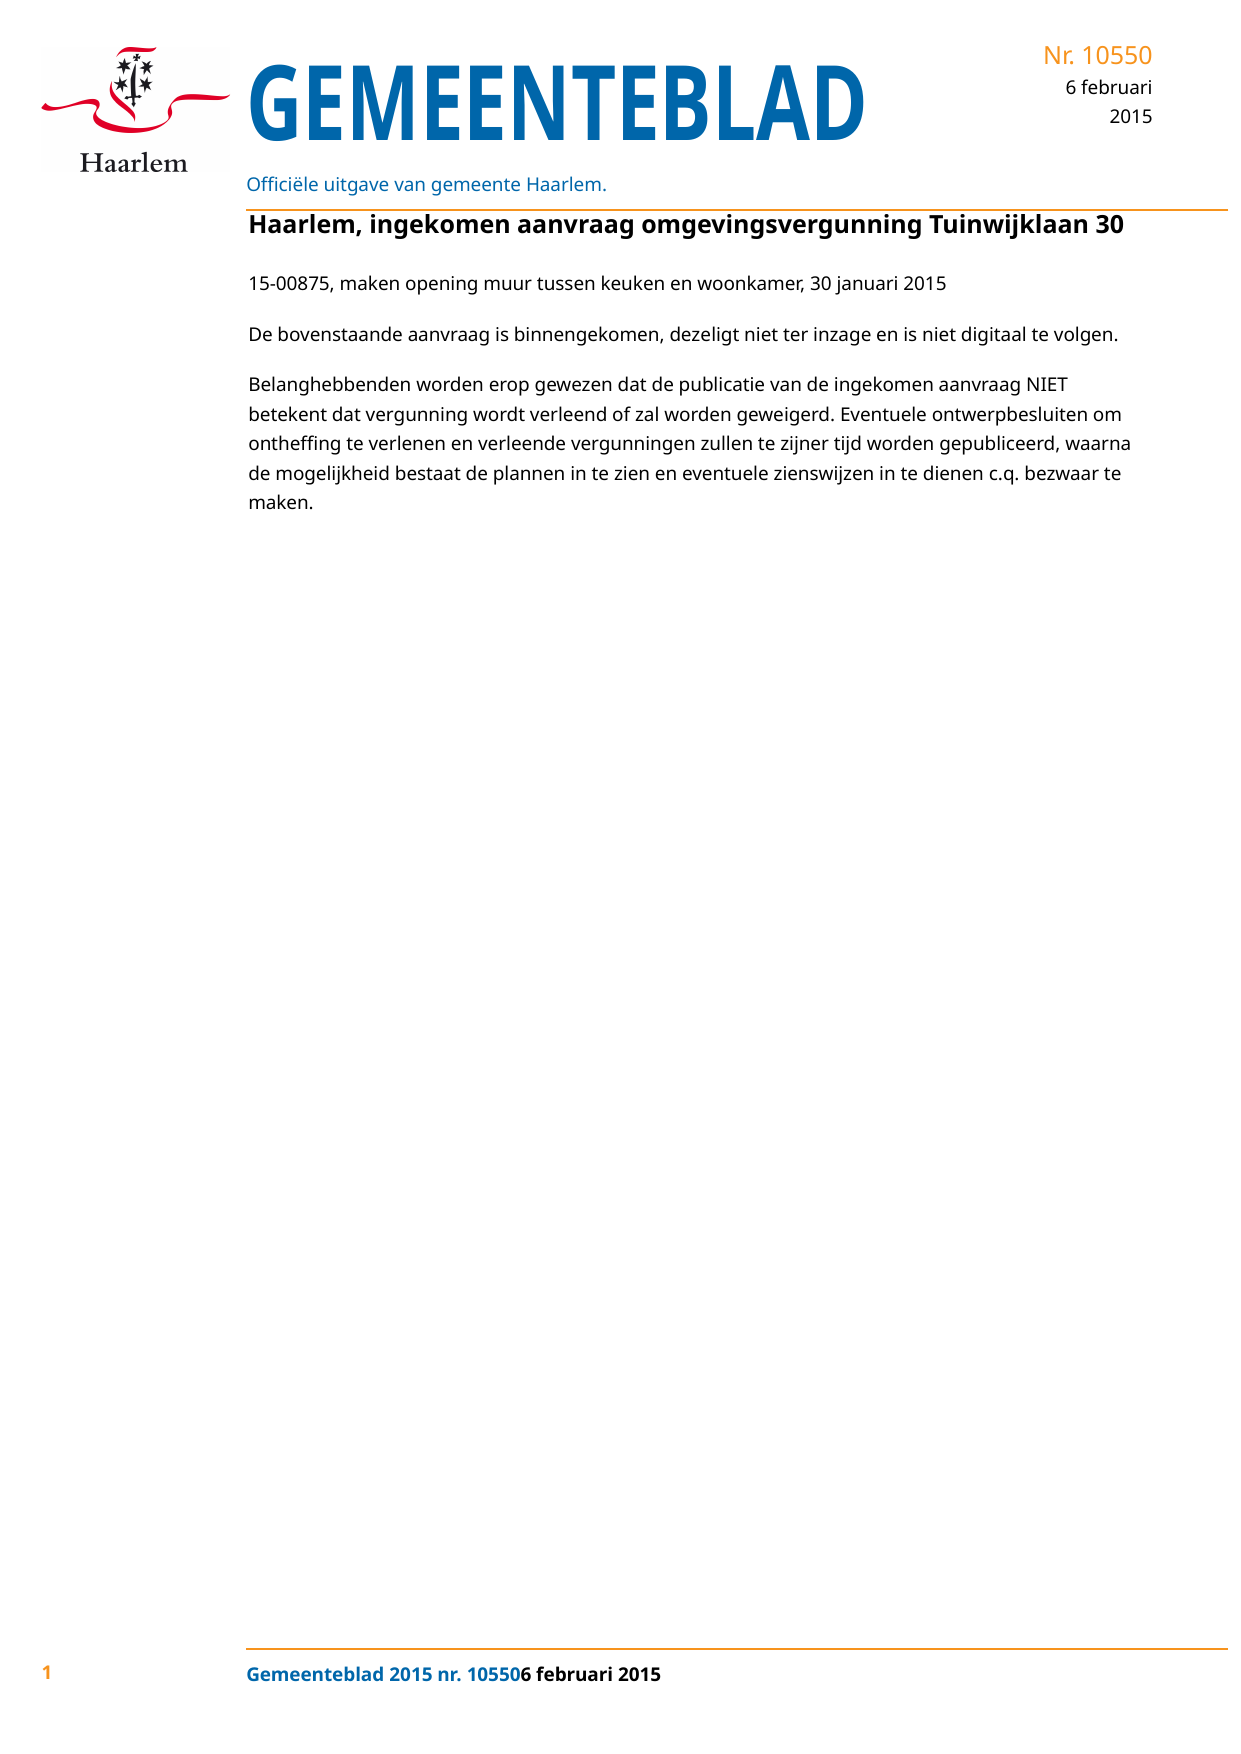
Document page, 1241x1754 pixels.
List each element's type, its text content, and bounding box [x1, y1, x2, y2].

picture [41, 47, 231, 172]
text Belanghebbenden worden erop gewezen dat de publicatie van de ingekomen aanvraag NIET betekent dat vergunning wordt verleend of zal worden geweigerd. Eventuele ontwerpbesluiten om ontheffing te verlenen en verleende vergunningen zullen te zijner tijd worden gepubliceerd, waarna de mogelijkheid bestaat de plannen in te zien en eventuele zienswijzen in te dienen c.q. bezwaar te maken. [248, 371, 1152, 515]
text De bovenstaande aanvraag is binnengekomen, dezeligt niet ter inzage en is niet digitaal te volgen. [248, 321, 1152, 346]
text 15-00875, maken opening muur tussen keuken en woonkamer, 30 januari 2015 [248, 270, 1152, 296]
text Haarlem, ingekomen aanvraag omgevingsvergunning Tuinwijklaan 30 [248, 211, 1152, 241]
